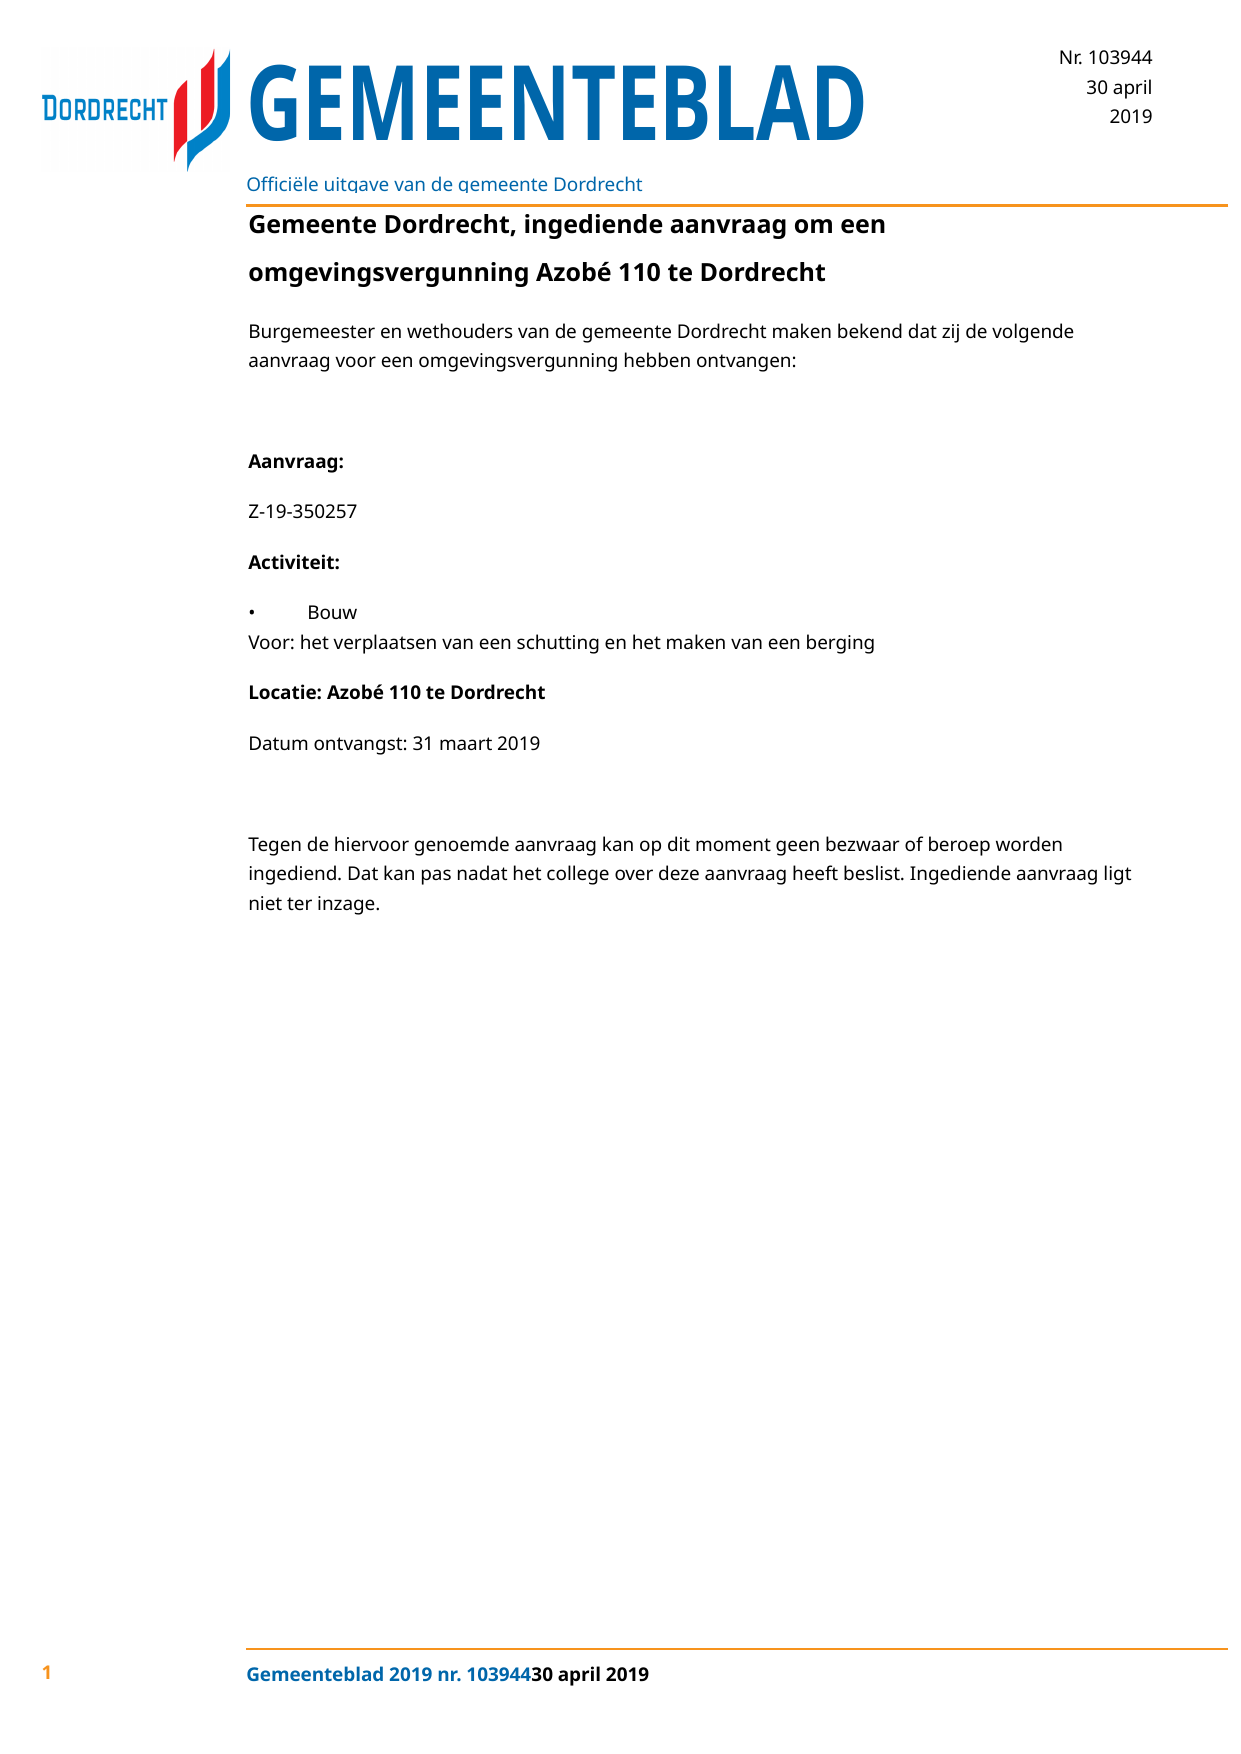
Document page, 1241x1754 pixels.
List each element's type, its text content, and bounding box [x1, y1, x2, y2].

list Bouw [248, 599, 1152, 625]
picture [41, 47, 231, 172]
text Voor: het verplaatsen van een schutting en het maken van een berging [248, 629, 1152, 655]
text Gemeente Dordrecht, ingediende aanvraag om een omgevingsvergunning Azobé 110 te Dordrecht [248, 207, 1152, 288]
text Tegen de hiervoor genoemde aanvraag kan op dit moment geen bezwaar of beroep worden ingediend. Dat kan pas nadat het college over deze aanvraag heeft beslist. Ingediende aanvraag ligt niet ter inzage. [248, 831, 1152, 916]
text Burgemeester en wethouders van de gemeente Dordrecht maken bekend dat zij de volgende aanvraag voor een omgevingsvergunning hebben ontvangen: [248, 318, 1152, 373]
text Activiteit: [248, 549, 1152, 575]
text Locatie: Azobé 110 te Dordrecht [248, 679, 1152, 705]
text Z-19-350257 [248, 499, 1152, 524]
text Datum ontvangst: 31 maart 2019 [248, 730, 1152, 756]
text Aanvraag: [248, 448, 1152, 474]
